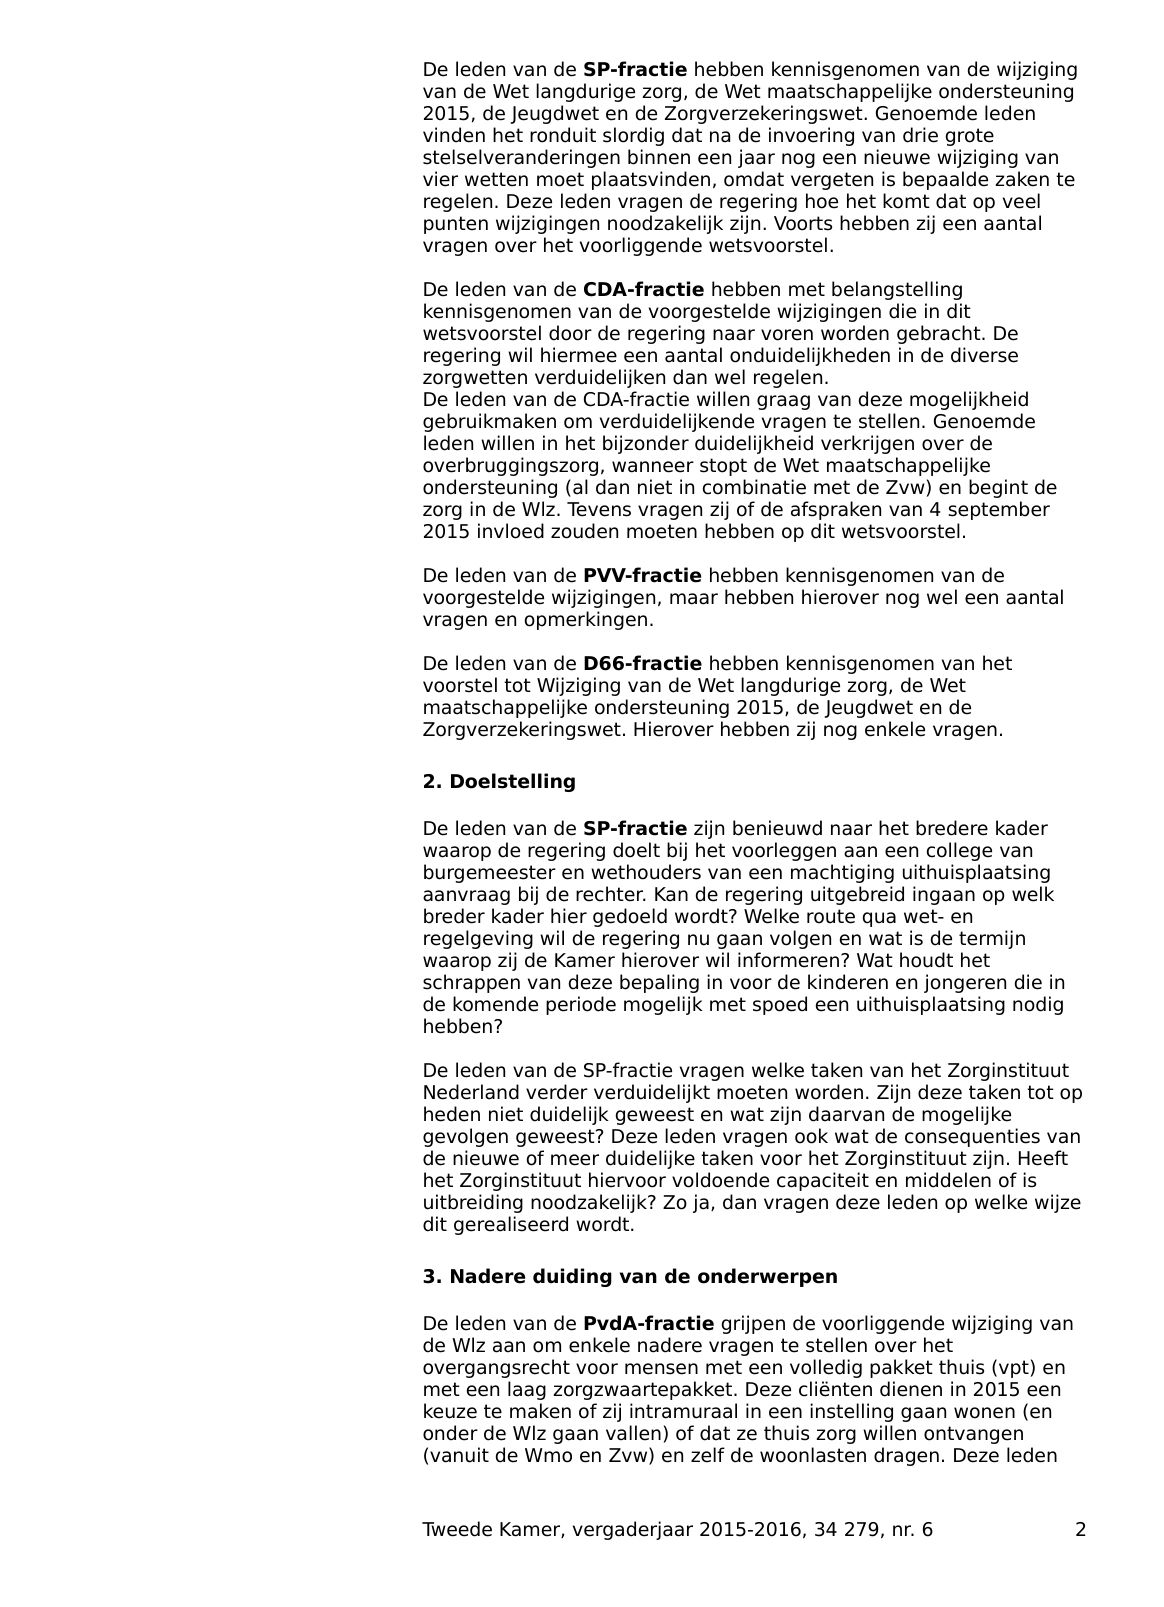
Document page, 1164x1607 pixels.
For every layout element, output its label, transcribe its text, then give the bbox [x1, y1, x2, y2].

text De leden van de SP-fractie zijn benieuwd naar het bredere kader waarop de regering doelt bij het voorleggen aan een college van burgemeester en wethouders van een machtiging uithuisplaatsing aanvraag bij de rechter. Kan de regering uitgebreid ingaan op welk breder kader hier gedoeld wordt? Welke route qua wet- en regelgeving wil de regering nu gaan volgen en wat is de termijn waarop zij de Kamer hierover wil informeren? Wat houdt het schrappen van deze bepaling in voor de kinderen en jongeren die in de komende periode mogelijk met spoed een uithuisplaatsing nodig hebben? [422, 818, 1087, 1038]
text De leden van de SP-fractie vragen welke taken van het Zorginstituut Nederland verder verduidelijkt moeten worden. Zijn deze taken tot op heden niet duidelijk geweest en wat zijn daarvan de mogelijke gevolgen geweest? Deze leden vragen ook wat de consequenties van de nieuwe of meer duidelijke taken voor het Zorginstituut zijn. Heeft het Zorginstituut hiervoor voldoende capaciteit en middelen of is uitbreiding noodzakelijk? Zo ja, dan vragen deze leden op welke wijze dit gerealiseerd wordt. [422, 1060, 1087, 1236]
text De leden van de PvdA-fractie grijpen de voorliggende wijziging van de Wlz aan om enkele nadere vragen te stellen over het overgangsrecht voor mensen met een volledig pakket thuis (vpt) en met een laag zorgzwaartepakket. Deze cliënten dienen in 2015 een keuze te maken of zij intramuraal in een instelling gaan wonen (en onder de Wlz gaan vallen) of dat ze thuis zorg willen ontvangen (vanuit de Wmo en Zvw) en zelf de woonlasten dragen. Deze leden [422, 1313, 1087, 1467]
text De leden van de CDA-fractie willen graag van deze mogelijkheid gebruikmaken om verduidelijkende vragen te stellen. Genoemde leden willen in het bijzonder duidelijkheid verkrijgen over de overbruggingszorg, wanneer stopt de Wet maatschappelijke ondersteuning (al dan niet in combinatie met de Zvw) en begint de zorg in de Wlz. Tevens vragen zij of de afspraken van 4 september 2015 invloed zouden moeten hebben op dit wetsvoorstel. [422, 389, 1087, 543]
text De leden van de D66-fractie hebben kennisgenomen van het voorstel tot Wijziging van de Wet langdurige zorg, de Wet maatschappelijke ondersteuning 2015, de Jeugdwet en de Zorgverzekeringswet. Hierover hebben zij nog enkele vragen. [422, 653, 1087, 741]
subtitle 3. Nadere duiding van de onderwerpen [422, 1266, 1087, 1288]
text De leden van de CDA-fractie hebben met belangstelling kennisgenomen van de voorgestelde wijzigingen die in dit wetsvoorstel door de regering naar voren worden gebracht. De regering wil hiermee een aantal onduidelijkheden in de diverse zorgwetten verduidelijken dan wel regelen. [422, 279, 1087, 389]
text De leden van de PVV-fractie hebben kennisgenomen van de voorgestelde wijzigingen, maar hebben hierover nog wel een aantal vragen en opmerkingen. [422, 565, 1087, 631]
subtitle 2. Doelstelling [422, 771, 1087, 793]
text De leden van de SP-fractie hebben kennisgenomen van de wijziging van de Wet langdurige zorg, de Wet maatschappelijke ondersteuning 2015, de Jeugdwet en de Zorgverzekeringswet. Genoemde leden vinden het ronduit slordig dat na de invoering van drie grote stelselveranderingen binnen een jaar nog een nieuwe wijziging van vier wetten moet plaatsvinden, omdat vergeten is bepaalde zaken te regelen. Deze leden vragen de regering hoe het komt dat op veel punten wijzigingen noodzakelijk zijn. Voorts hebben zij een aantal vragen over het voorliggende wetsvoorstel. [422, 59, 1087, 257]
